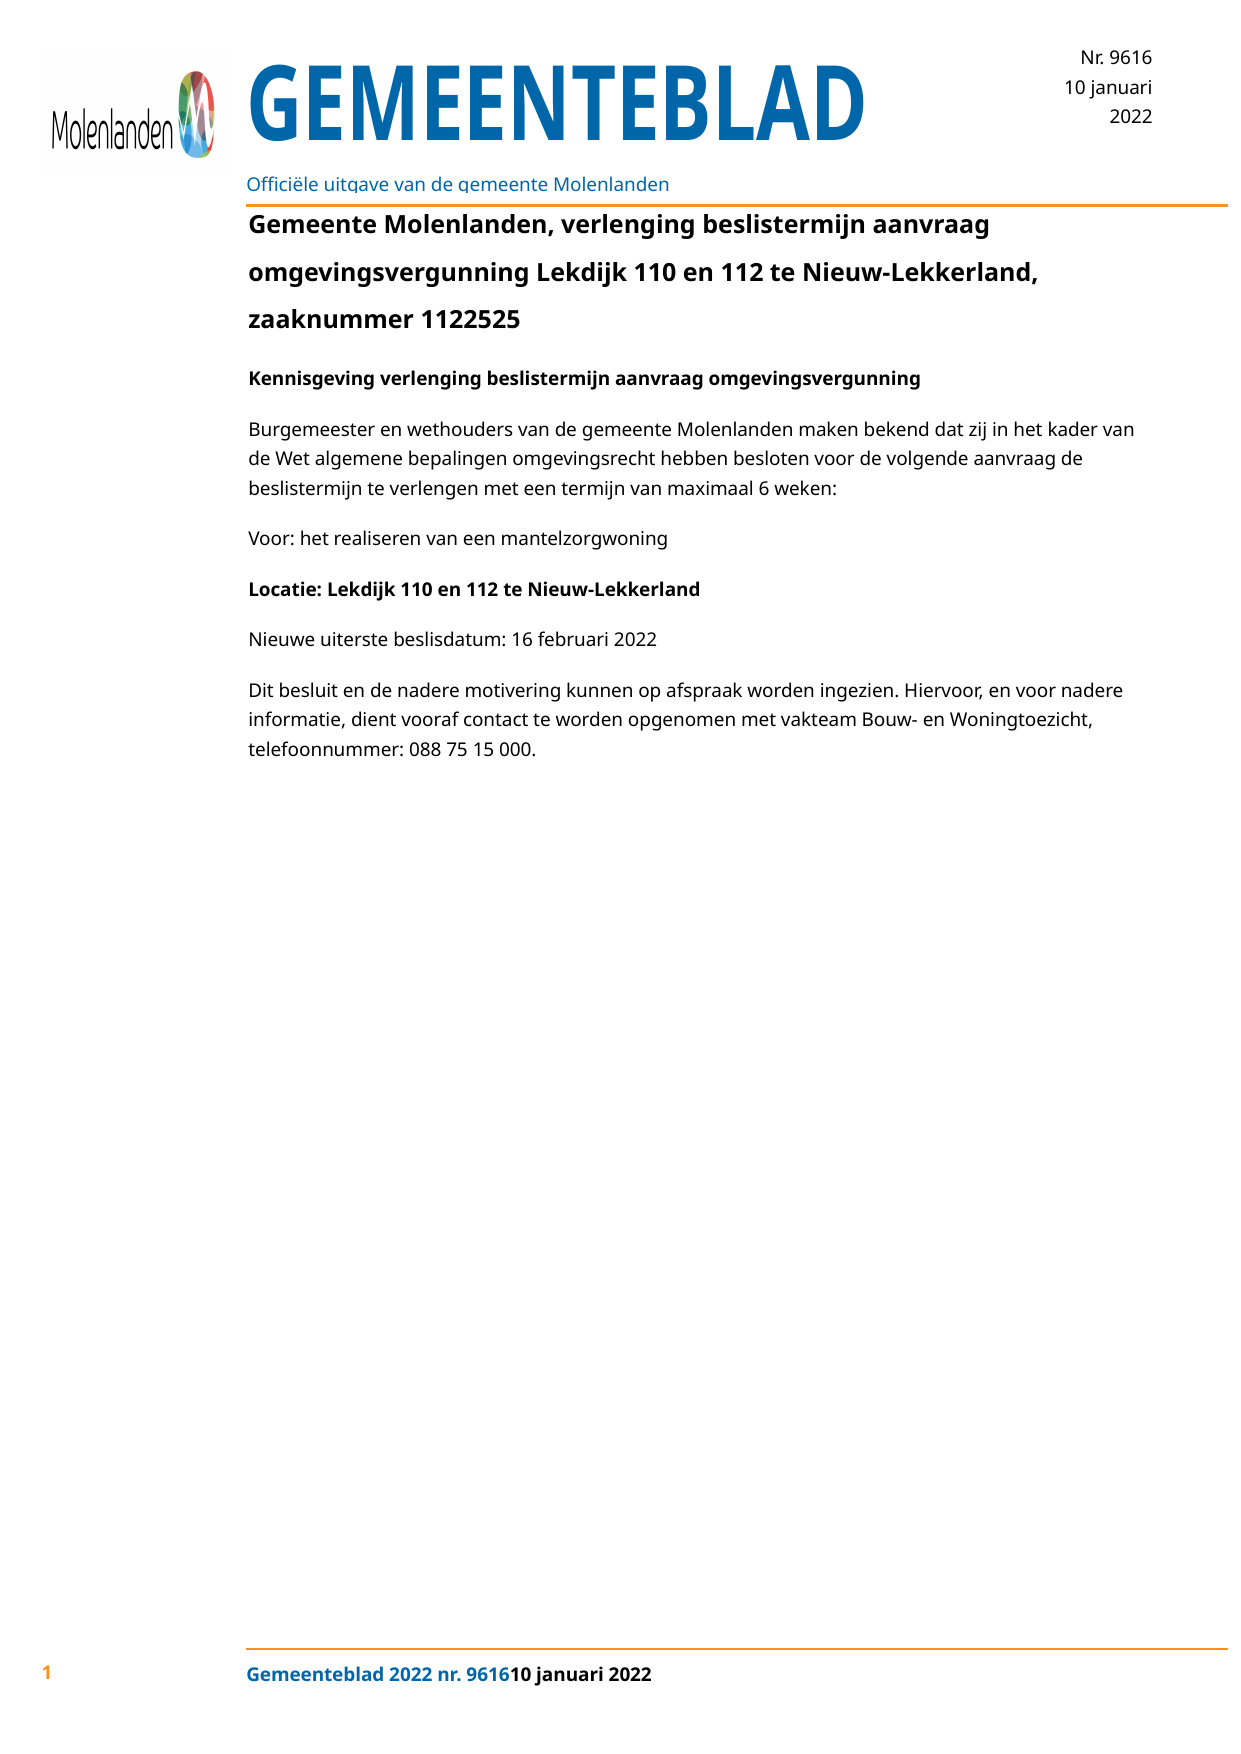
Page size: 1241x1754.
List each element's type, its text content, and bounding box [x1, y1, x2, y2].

text Nieuwe uiterste beslisdatum: 16 februari 2022 [248, 626, 1152, 652]
text Locatie: Lekdijk 110 en 112 te Nieuw-Lekkerland [248, 576, 1152, 602]
text Voor: het realiseren van een mantelzorgwoning [248, 526, 1152, 551]
text Gemeente Molenlanden, verlenging beslistermijn aanvraag omgevingsvergunning Lekdijk 110 en 112 te Nieuw-Lekkerland, zaaknummer 1122525 [248, 207, 1152, 336]
text Kennisgeving verlenging beslistermijn aanvraag omgevingsvergunning [248, 366, 1152, 391]
picture [41, 47, 231, 172]
text Dit besluit en de nadere motivering kunnen op afspraak worden ingezien. Hiervoor, en voor nadere informatie, dient vooraf contact te worden opgenomen met vakteam Bouw- en Woningtoezicht, telefoonnummer: 088 75 15 000. [248, 677, 1152, 762]
text Burgemeester en wethouders van de gemeente Molenlanden maken bekend dat zij in het kader van de Wet algemene bepalingen omgevingsrecht hebben besloten voor de volgende aanvraag de beslistermijn te verlengen met een termijn van maximaal 6 weken: [248, 416, 1152, 501]
